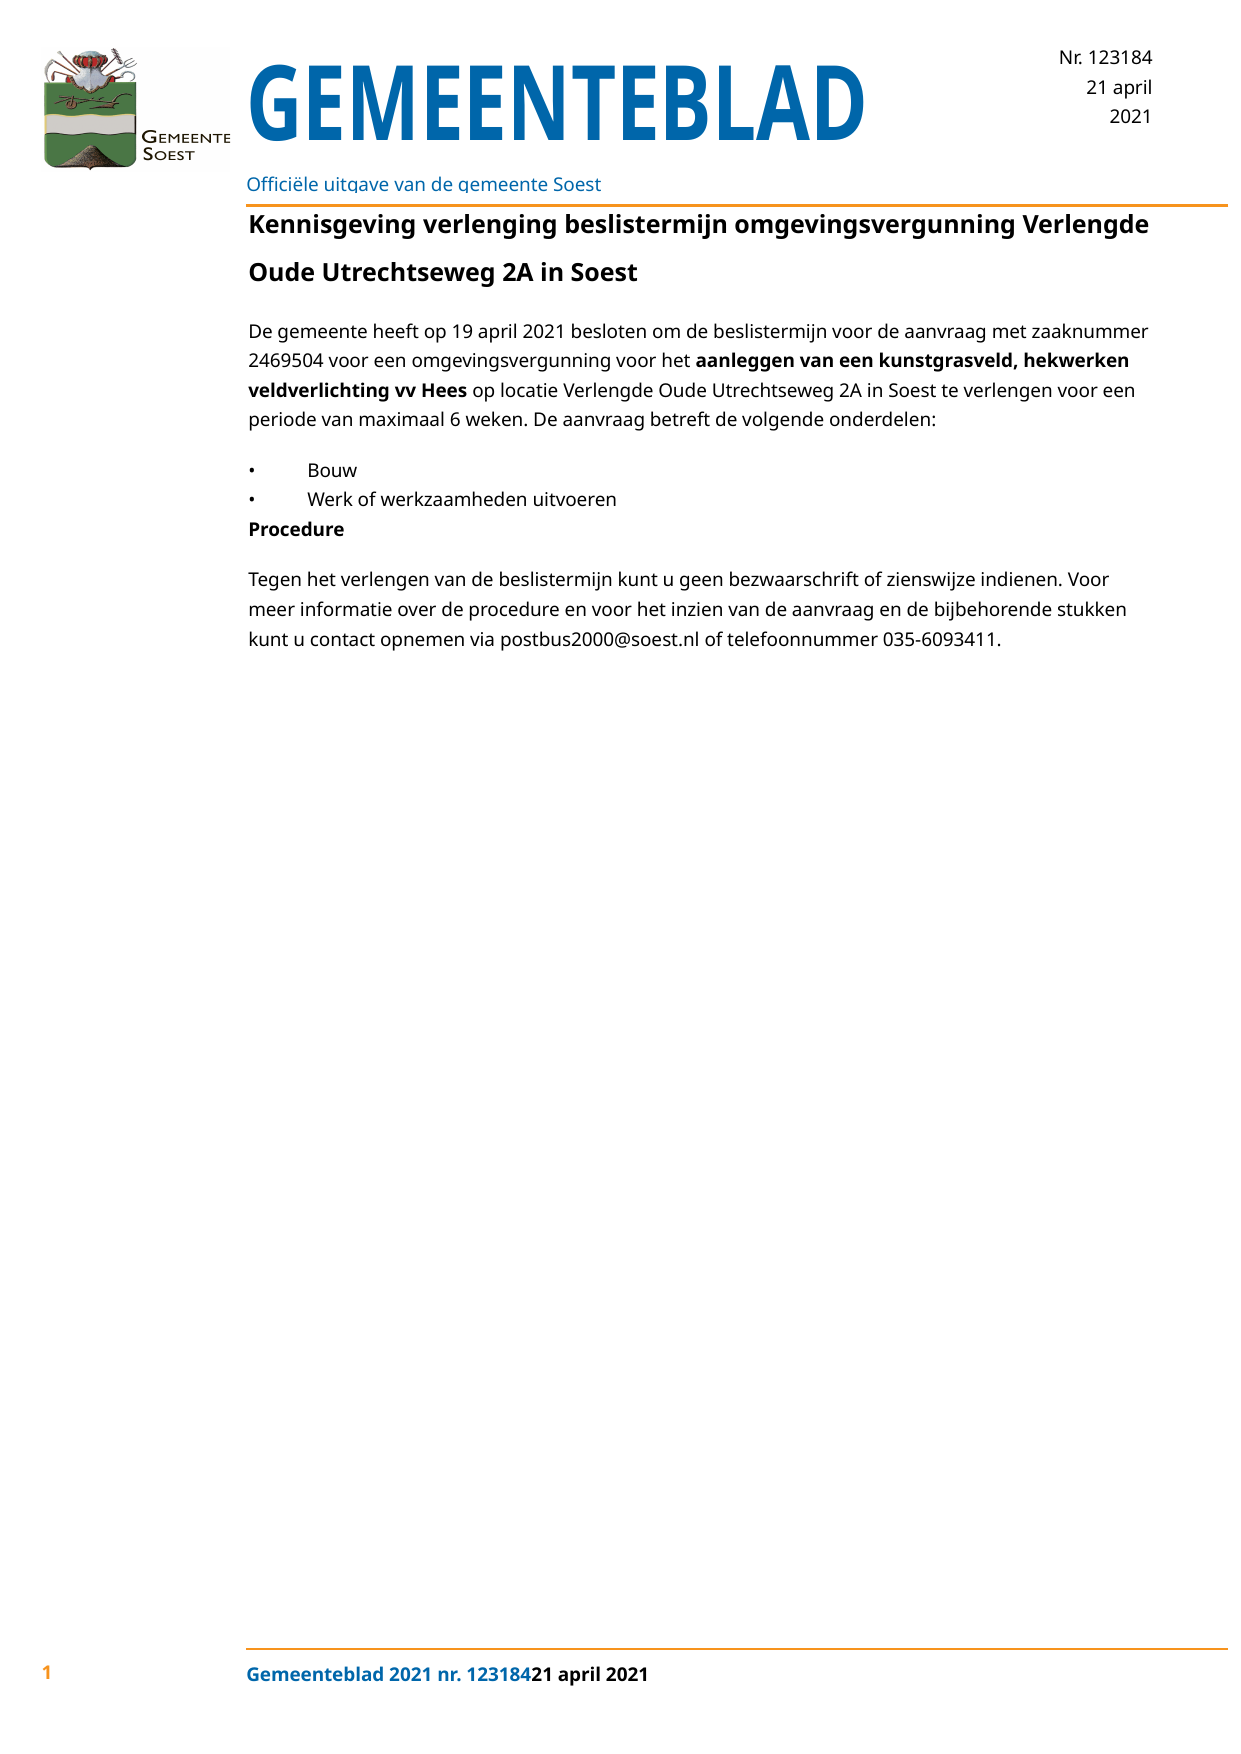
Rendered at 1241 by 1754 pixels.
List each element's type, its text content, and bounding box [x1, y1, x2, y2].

list Werk of werkzaamheden uitvoeren [248, 487, 1152, 512]
list Bouw [248, 457, 1152, 483]
text Tegen het verlengen van de beslistermijn kunt u geen bezwaarschrift of zienswijze indienen. Voor meer informatie over de procedure en voor het inzien van de aanvraag en de bijbehorende stukken kunt u contact opnemen via postbus2000@soest.nl of telefoonnummer 035-6093411. [248, 567, 1152, 652]
text Kennisgeving verlenging beslistermijn omgevingsvergunning Verlengde Oude Utrechtseweg 2A in Soest [248, 207, 1152, 288]
text De gemeente heeft op 19 april 2021 besloten om de beslistermijn voor de aanvraag met zaaknummer 2469504 voor een omgevingsvergunning voor het aanleggen van een kunstgrasveld, hekwerken veldverlichting vv Hees op locatie Verlengde Oude Utrechtseweg 2A in Soest te verlengen voor een periode van maximaal 6 weken. De aanvraag betreft de volgende onderdelen: [248, 318, 1152, 432]
picture [41, 47, 231, 172]
text Procedure [248, 516, 1152, 542]
